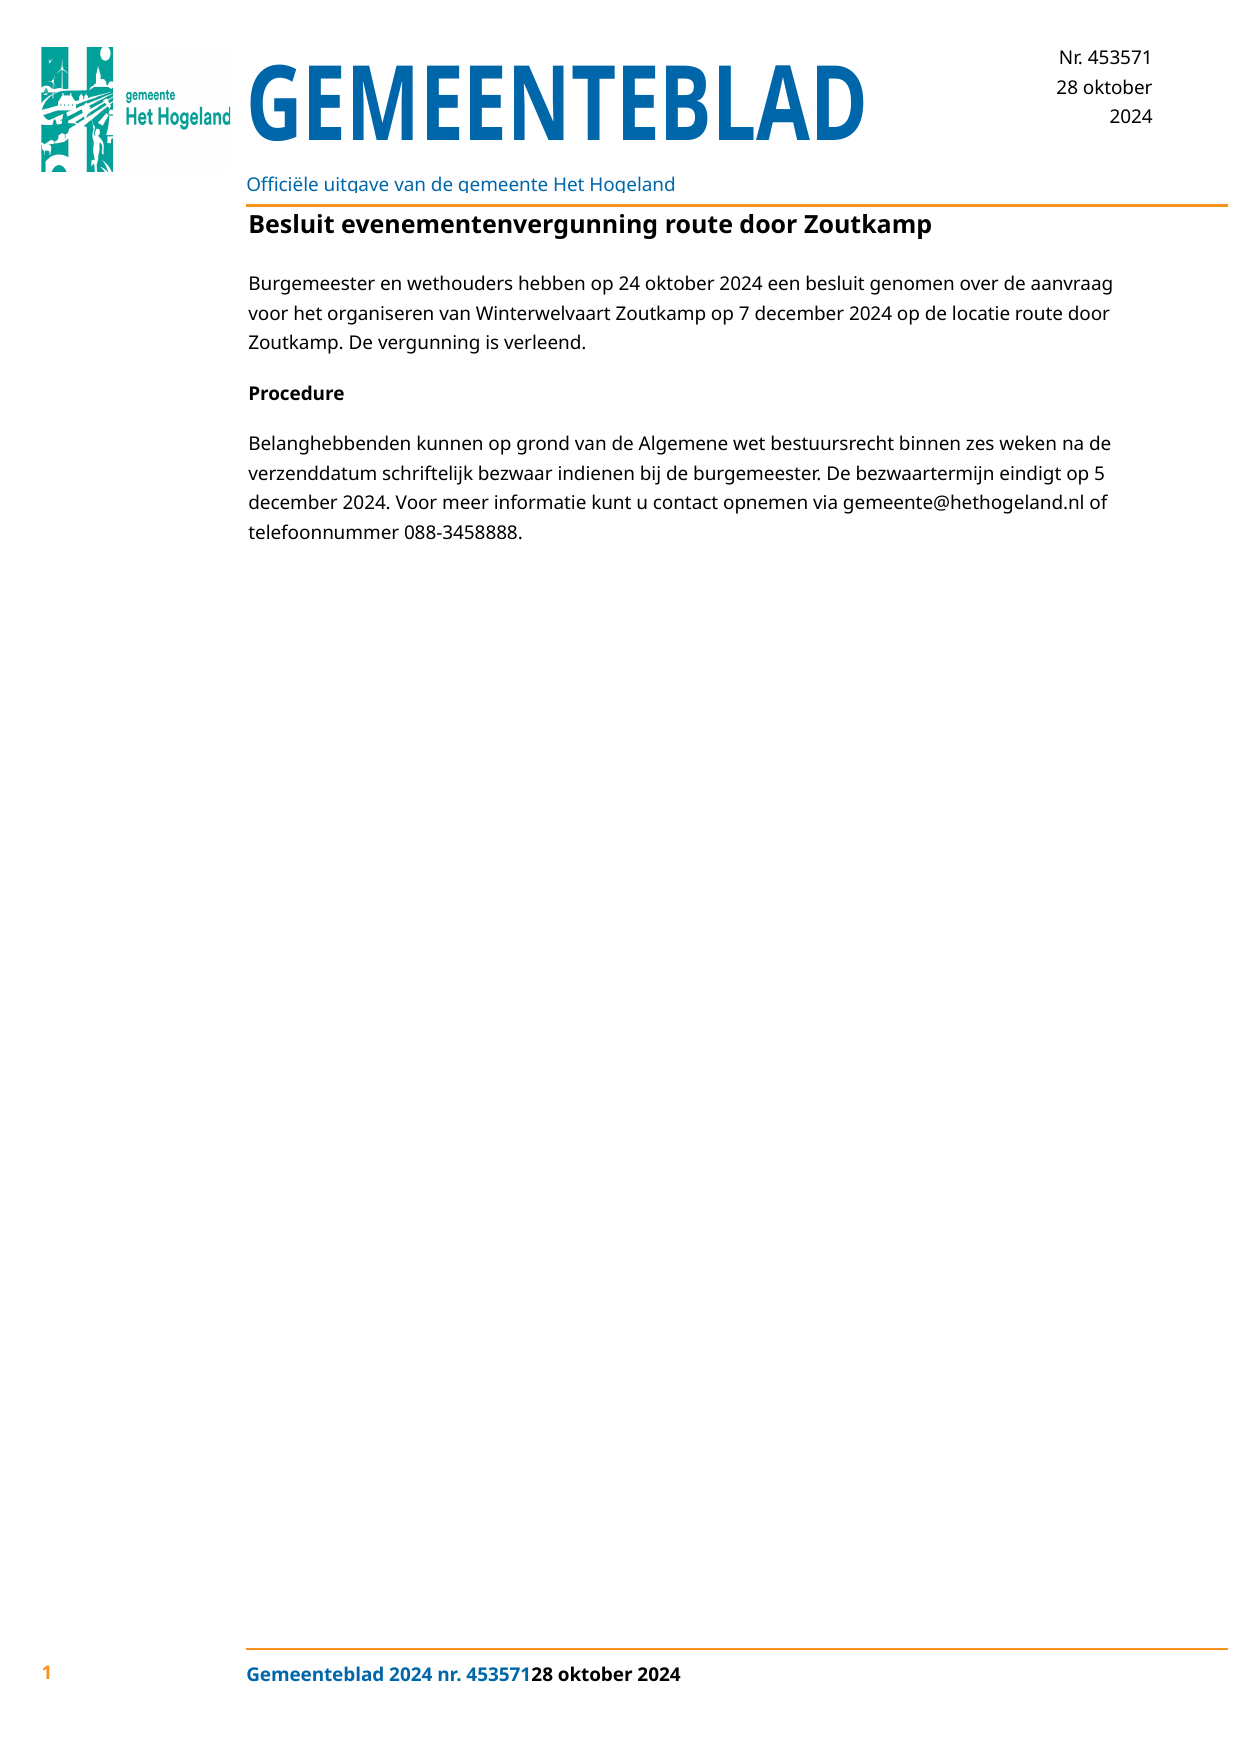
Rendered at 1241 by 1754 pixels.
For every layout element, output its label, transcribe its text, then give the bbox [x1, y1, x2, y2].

text Besluit evenementenvergunning route door Zoutkamp [248, 207, 1152, 241]
text Belanghebbenden kunnen op grond van de Algemene wet bestuursrecht binnen zes weken na de verzenddatum schriftelijk bezwaar indienen bij de burgemeester. De bezwaartermijn eindigt op 5 december 2024. Voor meer informatie kunt u contact opnemen via gemeente@hethogeland.nl of telefoonnummer 088-3458888. [248, 430, 1152, 545]
text Burgemeester en wethouders hebben op 24 oktober 2024 een besluit genomen over de aanvraag voor het organiseren van Winterwelvaart Zoutkamp op 7 december 2024 op de locatie route door Zoutkamp. De vergunning is verleend. [248, 270, 1152, 355]
picture [41, 47, 231, 172]
text Procedure [248, 380, 1152, 406]
